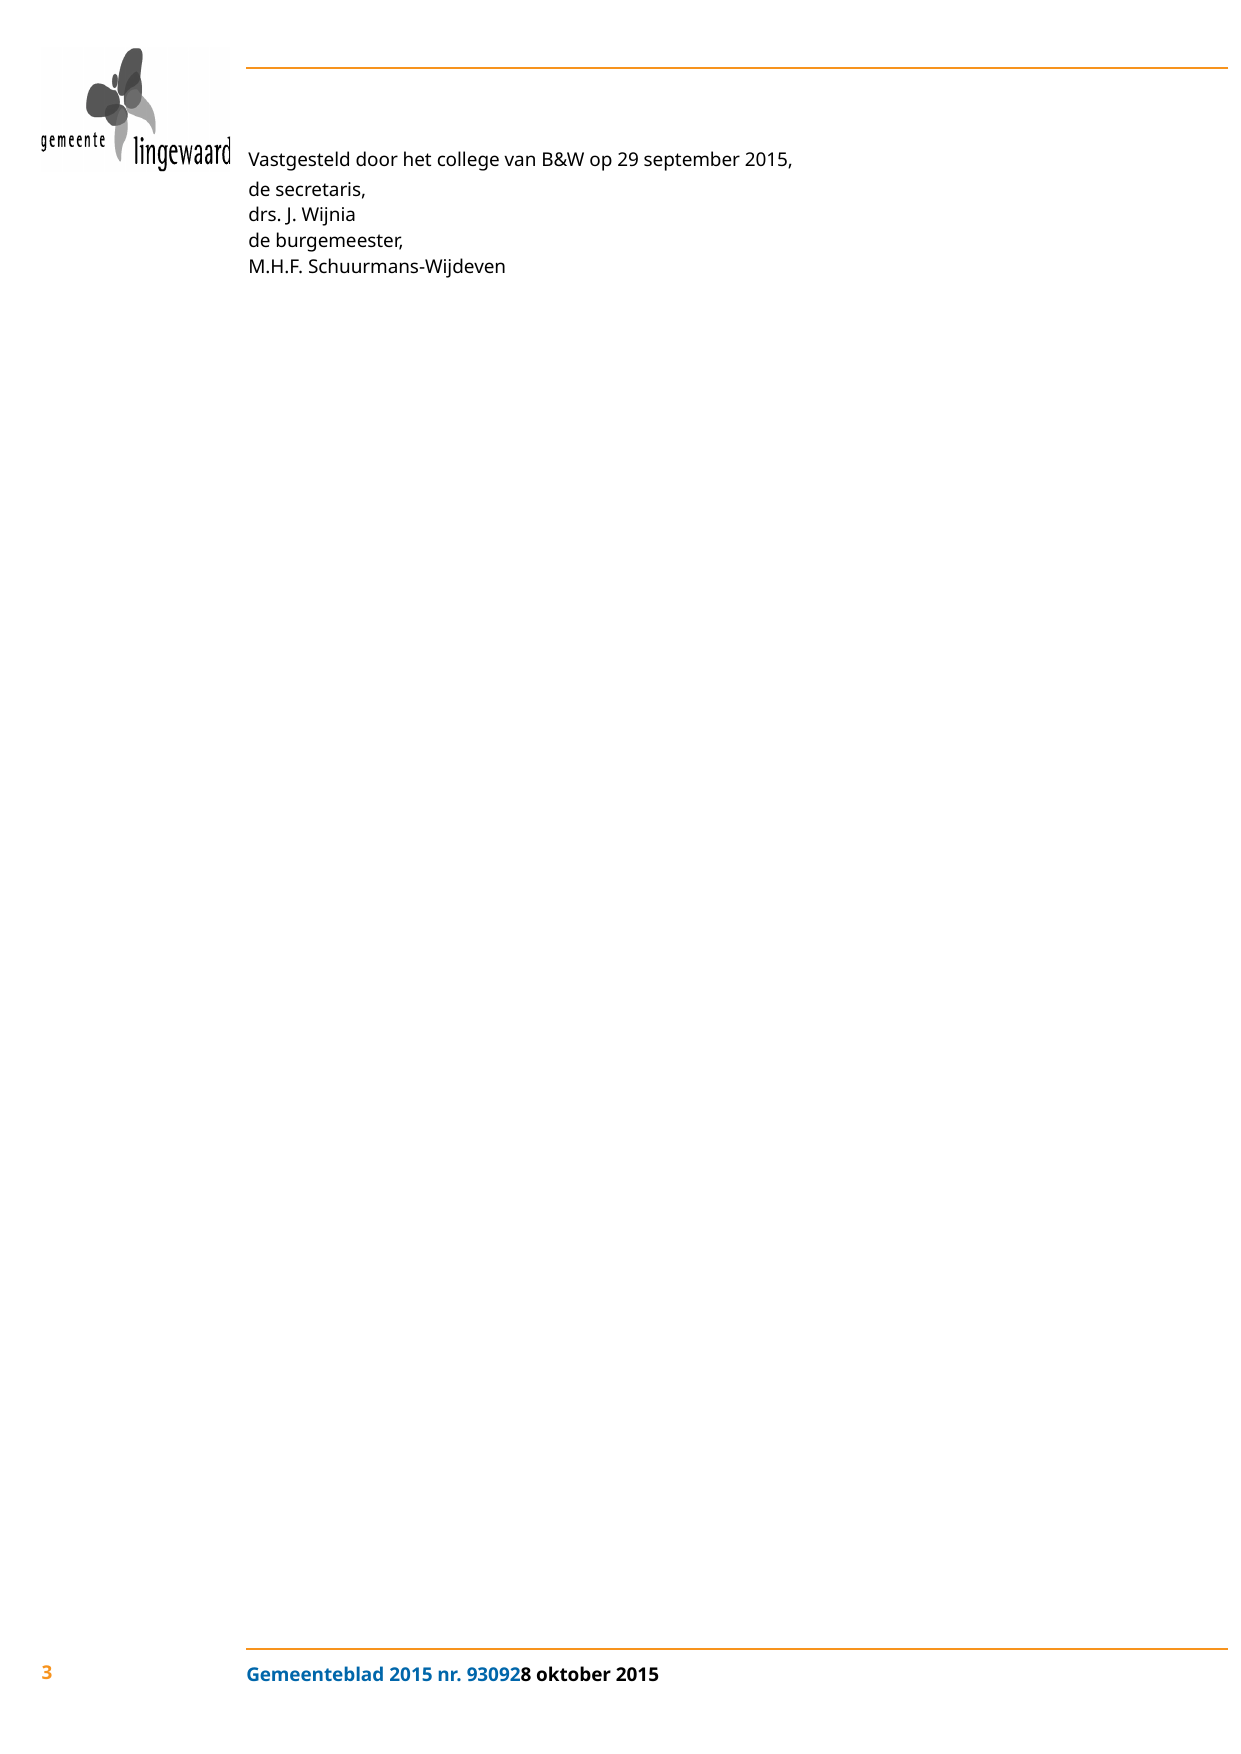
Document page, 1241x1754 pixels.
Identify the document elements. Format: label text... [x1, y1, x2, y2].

text M.H.F. Schuurmans-Wijdeven [248, 253, 1152, 279]
text Vastgesteld door het college van B&W op 29 september 2015, [248, 146, 1152, 172]
text de burgemeester, [248, 227, 1152, 253]
text drs. J. Wijnia [248, 202, 1152, 227]
picture [41, 47, 231, 172]
text de secretaris, [248, 176, 1152, 202]
